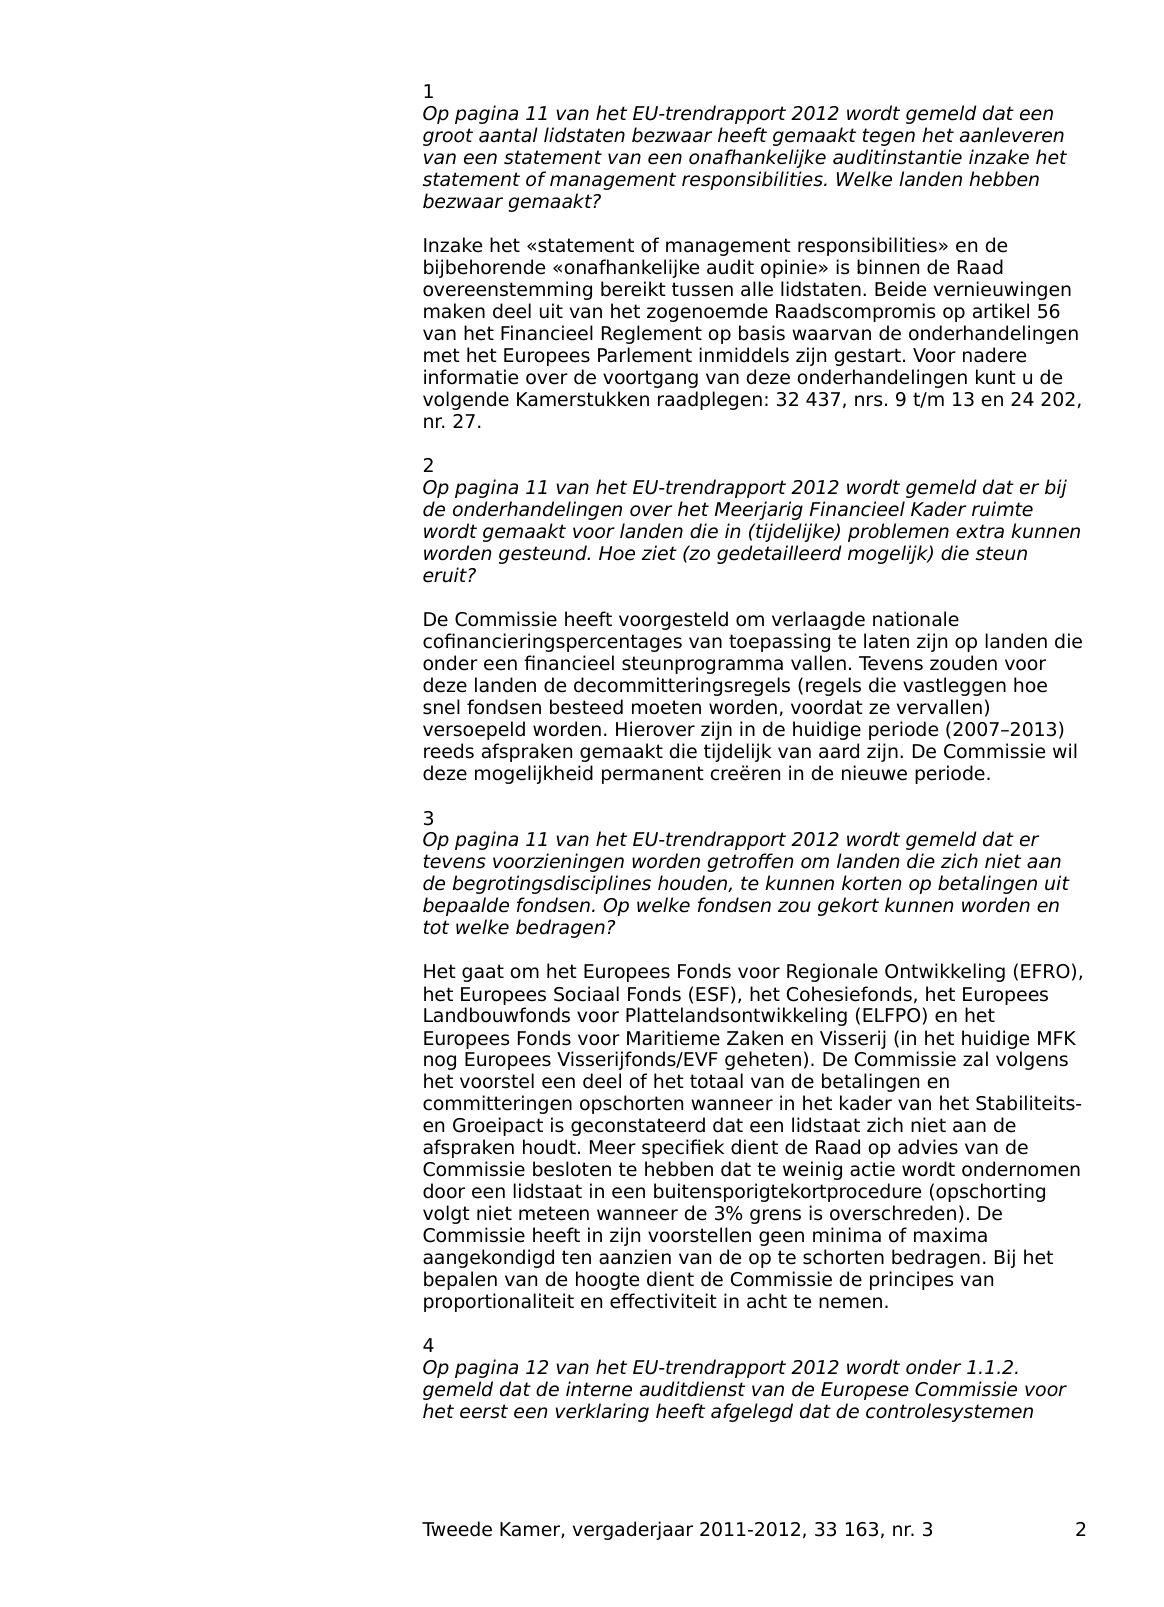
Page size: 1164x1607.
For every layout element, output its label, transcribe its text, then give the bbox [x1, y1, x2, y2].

text 2 [422, 455, 1087, 477]
text Het gaat om het Europees Fonds voor Regionale Ontwikkeling (EFRO), het Europees Sociaal Fonds (ESF), het Cohesiefonds, het Europees Landbouwfonds voor Plattelandsontwikkeling (ELFPO) en het Europees Fonds voor Maritieme Zaken en Visserij (in het huidige MFK nog Europees Visserijfonds/EVF geheten). De Commissie zal volgens het voorstel een deel of het totaal van de betalingen en committeringen opschorten wanneer in het kader van het Stabiliteits- en Groeipact is geconstateerd dat een lidstaat zich niet aan de afspraken houdt. Meer specifiek dient de Raad op advies van de Commissie besloten te hebben dat te weinig actie wordt ondernomen door een lidstaat in een buitensporigtekortprocedure (opschorting volgt niet meteen wanneer de 3% grens is overschreden). De Commissie heeft in zijn voorstellen geen minima of maxima aangekondigd ten aanzien van de op te schorten bedragen. Bij het bepalen van de hoogte dient de Commissie de principes van proportionaliteit en effectiviteit in acht te nemen. [422, 961, 1087, 1313]
text Op pagina 11 van het EU-trendrapport 2012 wordt gemeld dat er bij de onderhandelingen over het Meerjarig Financieel Kader ruimte wordt gemaakt voor landen die in (tijdelijke) problemen extra kunnen worden gesteund. Hoe ziet (zo gedetailleerd mogelijk) die steun eruit? [422, 477, 1087, 587]
text Op pagina 11 van het EU-trendrapport 2012 wordt gemeld dat een groot aantal lidstaten bezwaar heeft gemaakt tegen het aanleveren van een statement van een onafhankelijke auditinstantie inzake het statement of management responsibilities. Welke landen hebben bezwaar gemaakt? [422, 103, 1087, 213]
text 3 [422, 807, 1087, 829]
text Op pagina 11 van het EU-trendrapport 2012 wordt gemeld dat er tevens voorzieningen worden getroffen om landen die zich niet aan de begrotingsdisciplines houden, te kunnen korten op betalingen uit bepaalde fondsen. Op welke fondsen zou gekort kunnen worden en tot welke bedragen? [422, 829, 1087, 939]
text 4 [422, 1335, 1087, 1357]
text Inzake het «statement of management responsibilities» en de bijbehorende «onafhankelijke audit opinie» is binnen de Raad overeenstemming bereikt tussen alle lidstaten. Beide vernieuwingen maken deel uit van het zogenoemde Raadscompromis op artikel 56 van het Financieel Reglement op basis waarvan de onderhandelingen met het Europees Parlement inmiddels zijn gestart. Voor nadere informatie over de voortgang van deze onderhandelingen kunt u de volgende Kamerstukken raadplegen: 32 437, nrs. 9 t/m 13 en 24 202, nr. 27. [422, 235, 1087, 433]
text 1 [422, 81, 1087, 103]
text De Commissie heeft voorgesteld om verlaagde nationale cofinancieringspercentages van toepassing te laten zijn op landen die onder een financieel steunprogramma vallen. Tevens zouden voor deze landen de decommitteringsregels (regels die vastleggen hoe snel fondsen besteed moeten worden, voordat ze vervallen) versoepeld worden. Hierover zijn in de huidige periode (2007–2013) reeds afspraken gemaakt die tijdelijk van aard zijn. De Commissie wil deze mogelijkheid permanent creëren in de nieuwe periode. [422, 609, 1087, 785]
text Op pagina 12 van het EU-trendrapport 2012 wordt onder 1.1.2. gemeld dat de interne auditdienst van de Europese Commissie voor het eerst een verklaring heeft afgelegd dat de controlesystemen [422, 1357, 1087, 1423]
